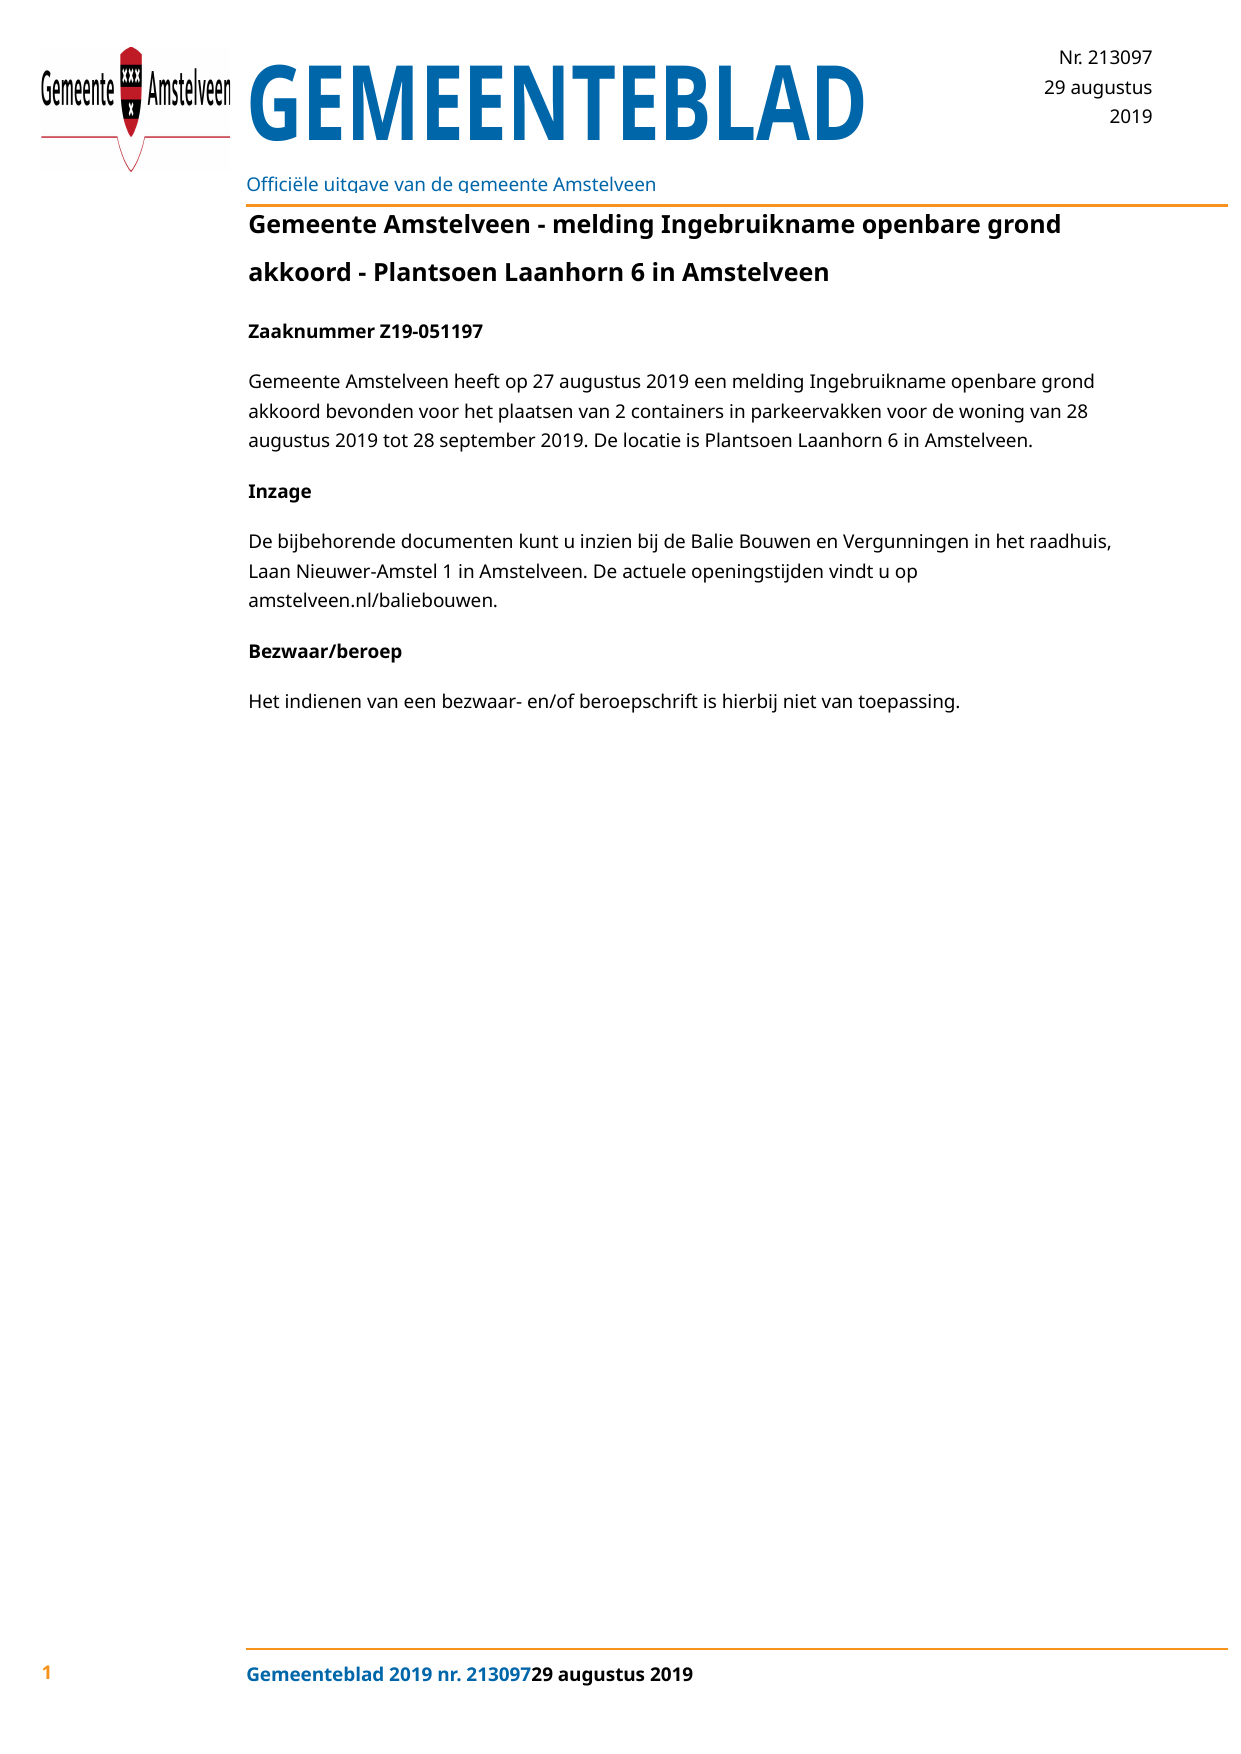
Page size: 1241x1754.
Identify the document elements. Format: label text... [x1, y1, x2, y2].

picture [41, 47, 231, 172]
text Gemeente Amstelveen heeft op 27 augustus 2019 een melding Ingebruikname openbare grond akkoord bevonden voor het plaatsen van 2 containers in parkeervakken voor de woning van 28 augustus 2019 tot 28 september 2019. De locatie is Plantsoen Laanhorn 6 in Amstelveen. [248, 368, 1152, 453]
text Zaaknummer Z19-051197 [248, 318, 1152, 344]
text Bezwaar/beroep [248, 638, 1152, 664]
text De bijbehorende documenten kunt u inzien bij de Balie Bouwen en Vergunningen in het raadhuis, Laan Nieuwer-Amstel 1 in Amstelveen. De actuele openingstijden vindt u op amstelveen.nl/baliebouwen. [248, 528, 1152, 613]
text Inzage [248, 478, 1152, 504]
text Het indienen van een bezwaar- en/of beroepschrift is hierbij niet van toepassing. [248, 688, 1152, 714]
text Gemeente Amstelveen - melding Ingebruikname openbare grond akkoord - Plantsoen Laanhorn 6 in Amstelveen [248, 207, 1152, 288]
